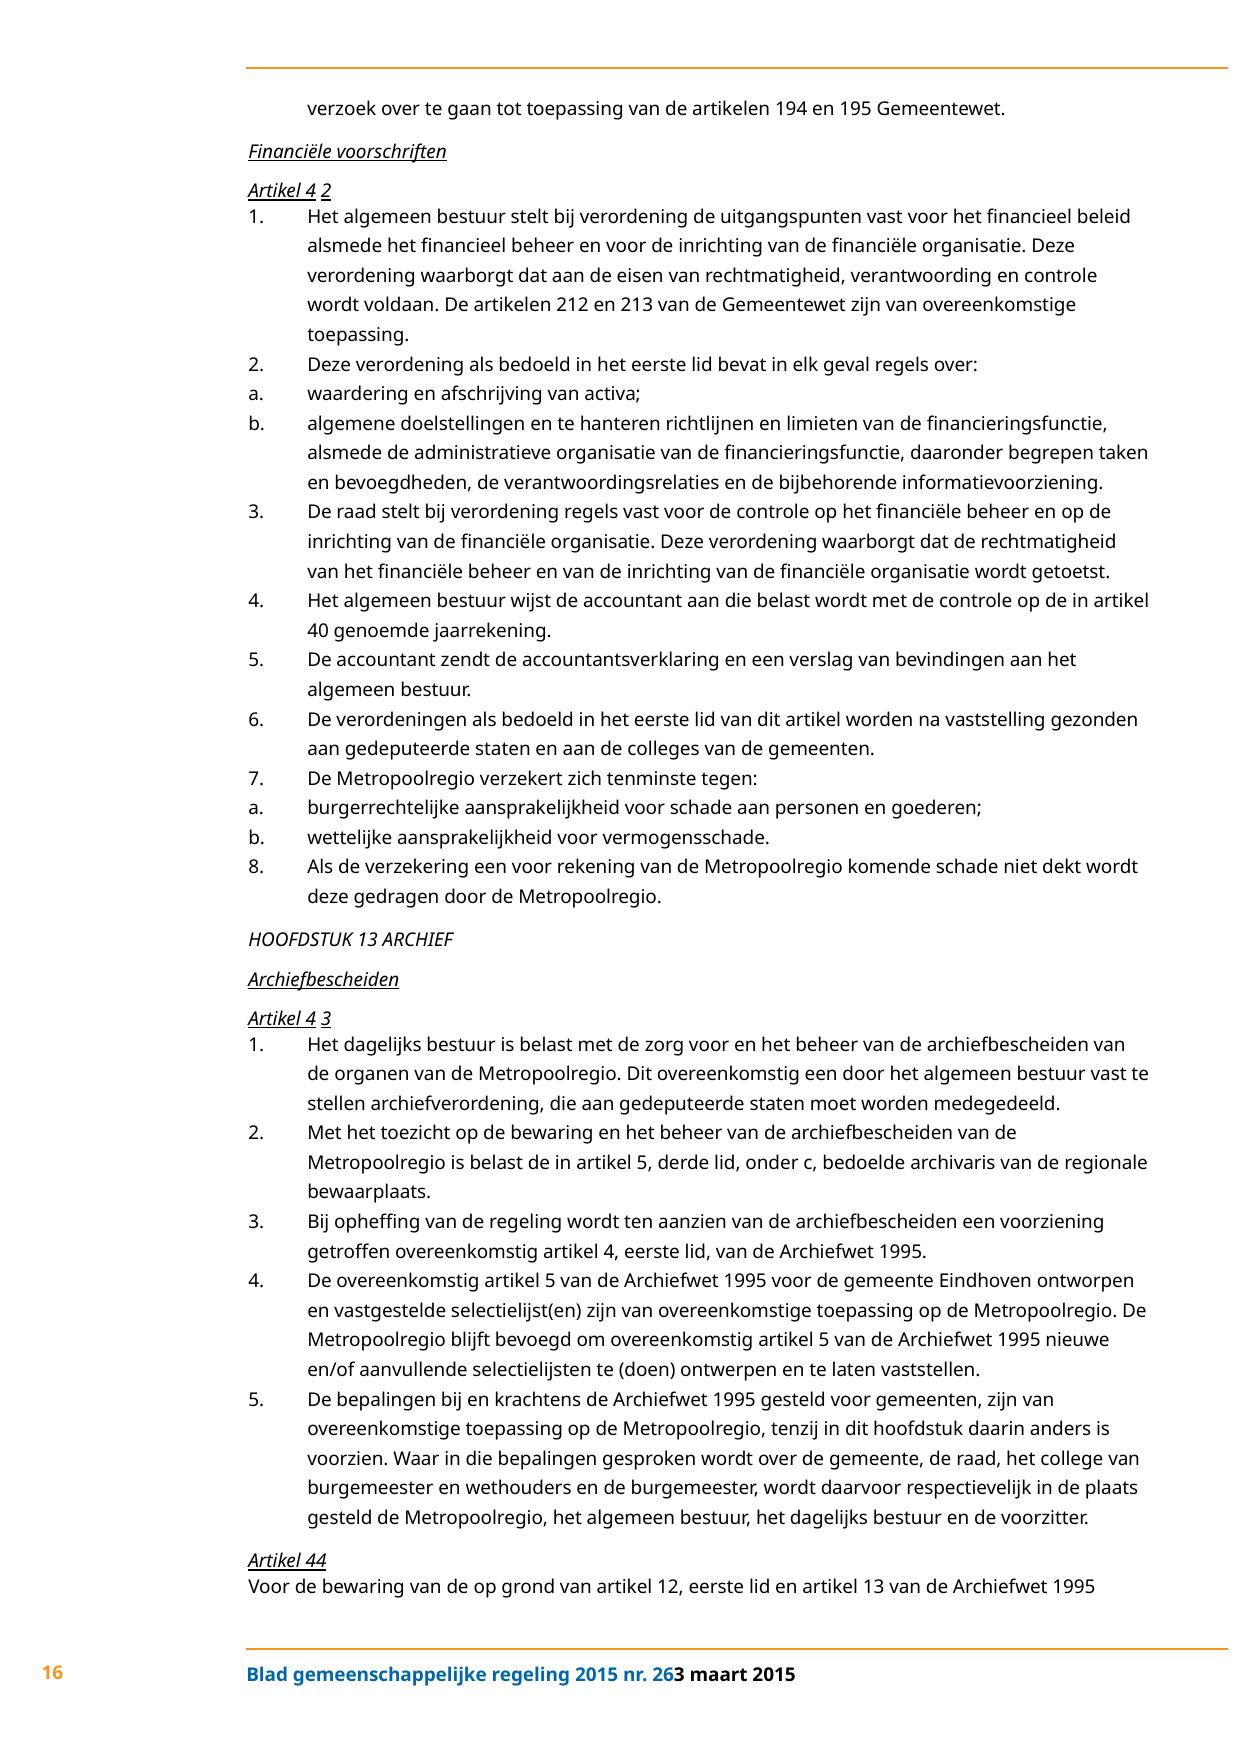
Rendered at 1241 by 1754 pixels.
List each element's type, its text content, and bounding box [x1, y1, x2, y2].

list De raad stelt bij verordening regels vast voor de controle op het financiële beheer en op de inrichting van de financiële organisatie. Deze verordening waarborgt dat de rechtmatigheid van het financiële beheer en van de inrichting van de financiële organisatie wordt getoetst. [248, 499, 1152, 584]
list De bepalingen bij en krachtens de Archiefwet 1995 gesteld voor gemeenten, zijn van overeenkomstige toepassing op de Metropoolregio, tenzij in dit hoofdstuk daarin anders is voorzien. Waar in die bepalingen gesproken wordt over de gemeente, de raad, het college van burgemeester en wethouders en de burgemeester, wordt daarvoor respectievelijk in de plaats gesteld de Metropoolregio, het algemeen bestuur, het dagelijks bestuur en de voorzitter. [248, 1386, 1152, 1530]
text Artikel 44 [248, 1547, 1152, 1573]
text HOOFDSTUK 13​ ARCHIEF [248, 926, 1152, 952]
text Financiële voorschriften [248, 138, 1152, 164]
list De Metropoolregio verzekert zich tenminste tegen: [248, 765, 1152, 791]
list burgerrechtelijke aansprakelijkheid voor schade aan personen en goederen; [248, 794, 1152, 820]
picture [41, 47, 231, 172]
list Deze verordening als bedoeld in het eerste lid bevat in elk geval regels over: [248, 351, 1152, 377]
list Als de verzekering een voor rekening van de Metropoolregio komende schade niet dekt wordt deze gedragen door de Metropoolregio. [248, 854, 1152, 909]
text Artikel 4 2 [248, 177, 1152, 203]
list verzoek over te gaan tot toepassing van de artikelen 194 en 195 Gemeentewet. [248, 95, 1152, 121]
list algemene doelstellingen en te hanteren richtlijnen en limieten van de financieringsfunctie, alsmede de administratieve organisatie van de financieringsfunctie, daaronder begrepen taken en bevoegdheden, de verantwoordingsrelaties en de bijbehorende informatievoorziening. [248, 410, 1152, 495]
text Voor de bewaring van de op grond van artikel 12, eerste lid en artikel 13 van de Archiefwet 1995 [248, 1573, 1152, 1599]
list Met het toezicht op de bewaring en het beheer van de archiefbescheiden van de Metropoolregio is belast de in artikel 5, derde lid, onder c, bedoelde archivaris van de regionale bewaarplaats. [248, 1119, 1152, 1204]
text Artikel 4 3 [248, 1005, 1152, 1031]
list waardering en afschrijving van activa; [248, 380, 1152, 406]
list Het dagelijks bestuur is belast met de zorg voor en het beheer van de archiefbescheiden van de organen van de Metropoolregio. Dit overeenkomstig een door het algemeen bestuur vast te stellen archiefverordening, die aan gedeputeerde staten moet worden medegedeeld. [248, 1031, 1152, 1116]
list wettelijke aansprakelijkheid voor vermogensschade. [248, 824, 1152, 850]
list De overeenkomstig artikel 5 van de Archiefwet 1995 voor de gemeente Eindhoven ontworpen en vastgestelde selectielijst(en) zijn van overeenkomstige toepassing op de Metropoolregio. De Metropoolregio blijft bevoegd om overeenkomstig artikel 5 van de Archiefwet 1995 nieuwe en/of aanvullende selectielijsten te (doen) ontwerpen en te laten vaststellen. [248, 1267, 1152, 1382]
list De accountant zendt de accountantsverklaring en een verslag van bevindingen aan het algemeen bestuur. [248, 647, 1152, 702]
list Bij opheffing van de regeling wordt ten aanzien van de archiefbescheiden een voorziening getroffen overeenkomstig artikel 4, eerste lid, van de Archiefwet 1995. [248, 1208, 1152, 1263]
text Archiefbescheiden [248, 966, 1152, 991]
list Het algemeen bestuur wijst de accountant aan die belast wordt met de controle op de in artikel 40 genoemde jaarrekening. [248, 587, 1152, 643]
list De verordeningen als bedoeld in het eerste lid van dit artikel worden na vaststelling gezonden aan gedeputeerde staten en aan de colleges van de gemeenten. [248, 706, 1152, 761]
list Het algemeen bestuur stelt bij verordening de uitgangspunten vast voor het financieel beleid alsmede het financieel beheer en voor de inrichting van de financiële organisatie. Deze verordening waarborgt dat aan de eisen van rechtmatigheid, verantwoording en controle wordt voldaan. De artikelen 212 en 213 van de Gemeentewet zijn van overeenkomstige toepassing. [248, 203, 1152, 347]
